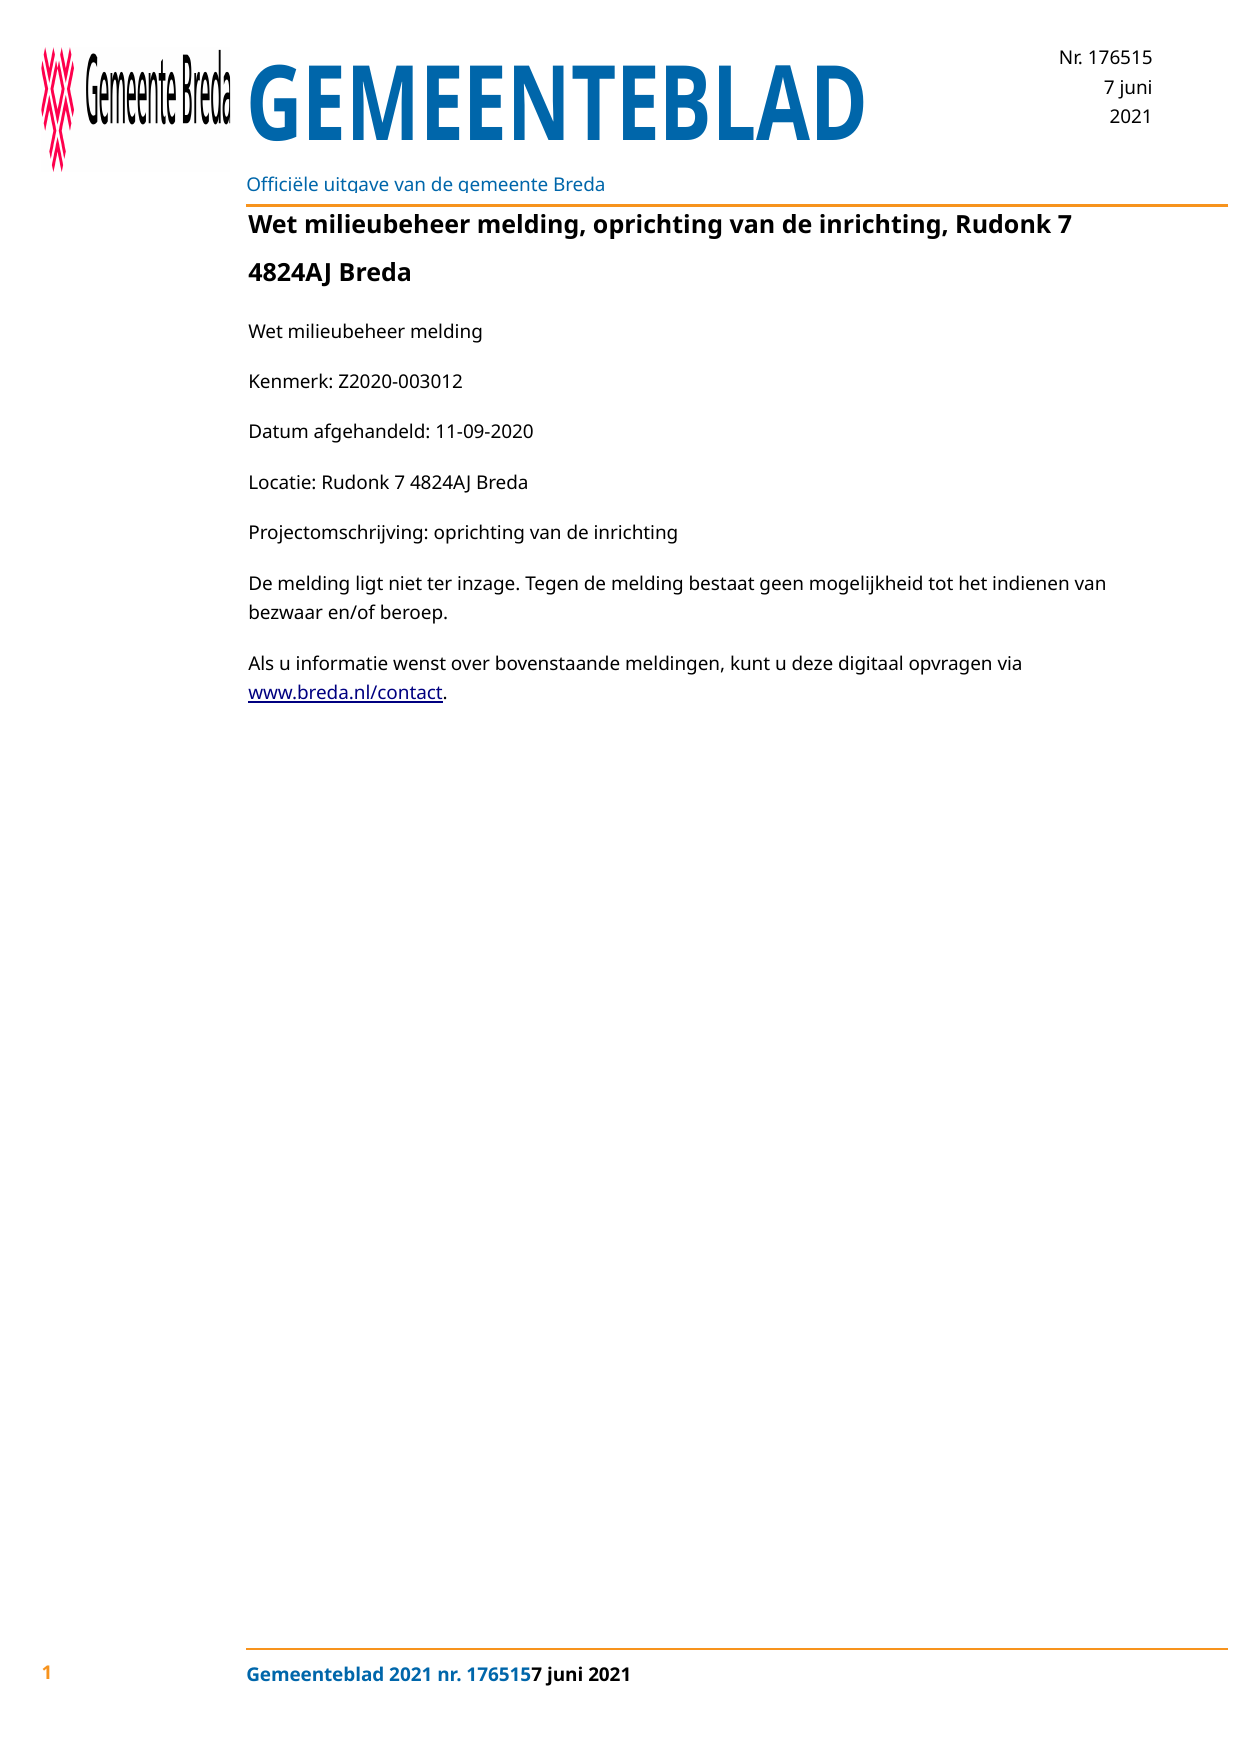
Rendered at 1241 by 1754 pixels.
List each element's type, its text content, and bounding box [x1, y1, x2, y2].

text Wet milieubeheer melding [248, 318, 1152, 344]
text Wet milieubeheer melding, oprichting van de inrichting, Rudonk 7 4824AJ Breda [248, 207, 1152, 288]
text Projectomschrijving: oprichting van de inrichting [248, 519, 1152, 545]
text Datum afgehandeld: 11-09-2020 [248, 419, 1152, 444]
text Kenmerk: Z2020-003012 [248, 368, 1152, 394]
picture [41, 47, 231, 172]
text Locatie: Rudonk 7 4824AJ Breda [248, 469, 1152, 495]
text Als u informatie wenst over bovenstaande meldingen, kunt u deze digitaal opvragen via www.breda.nl/contact. [248, 650, 1152, 705]
text De melding ligt niet ter inzage. Tegen de melding bestaat geen mogelijkheid tot het indienen van bezwaar en/of beroep. [248, 570, 1152, 625]
